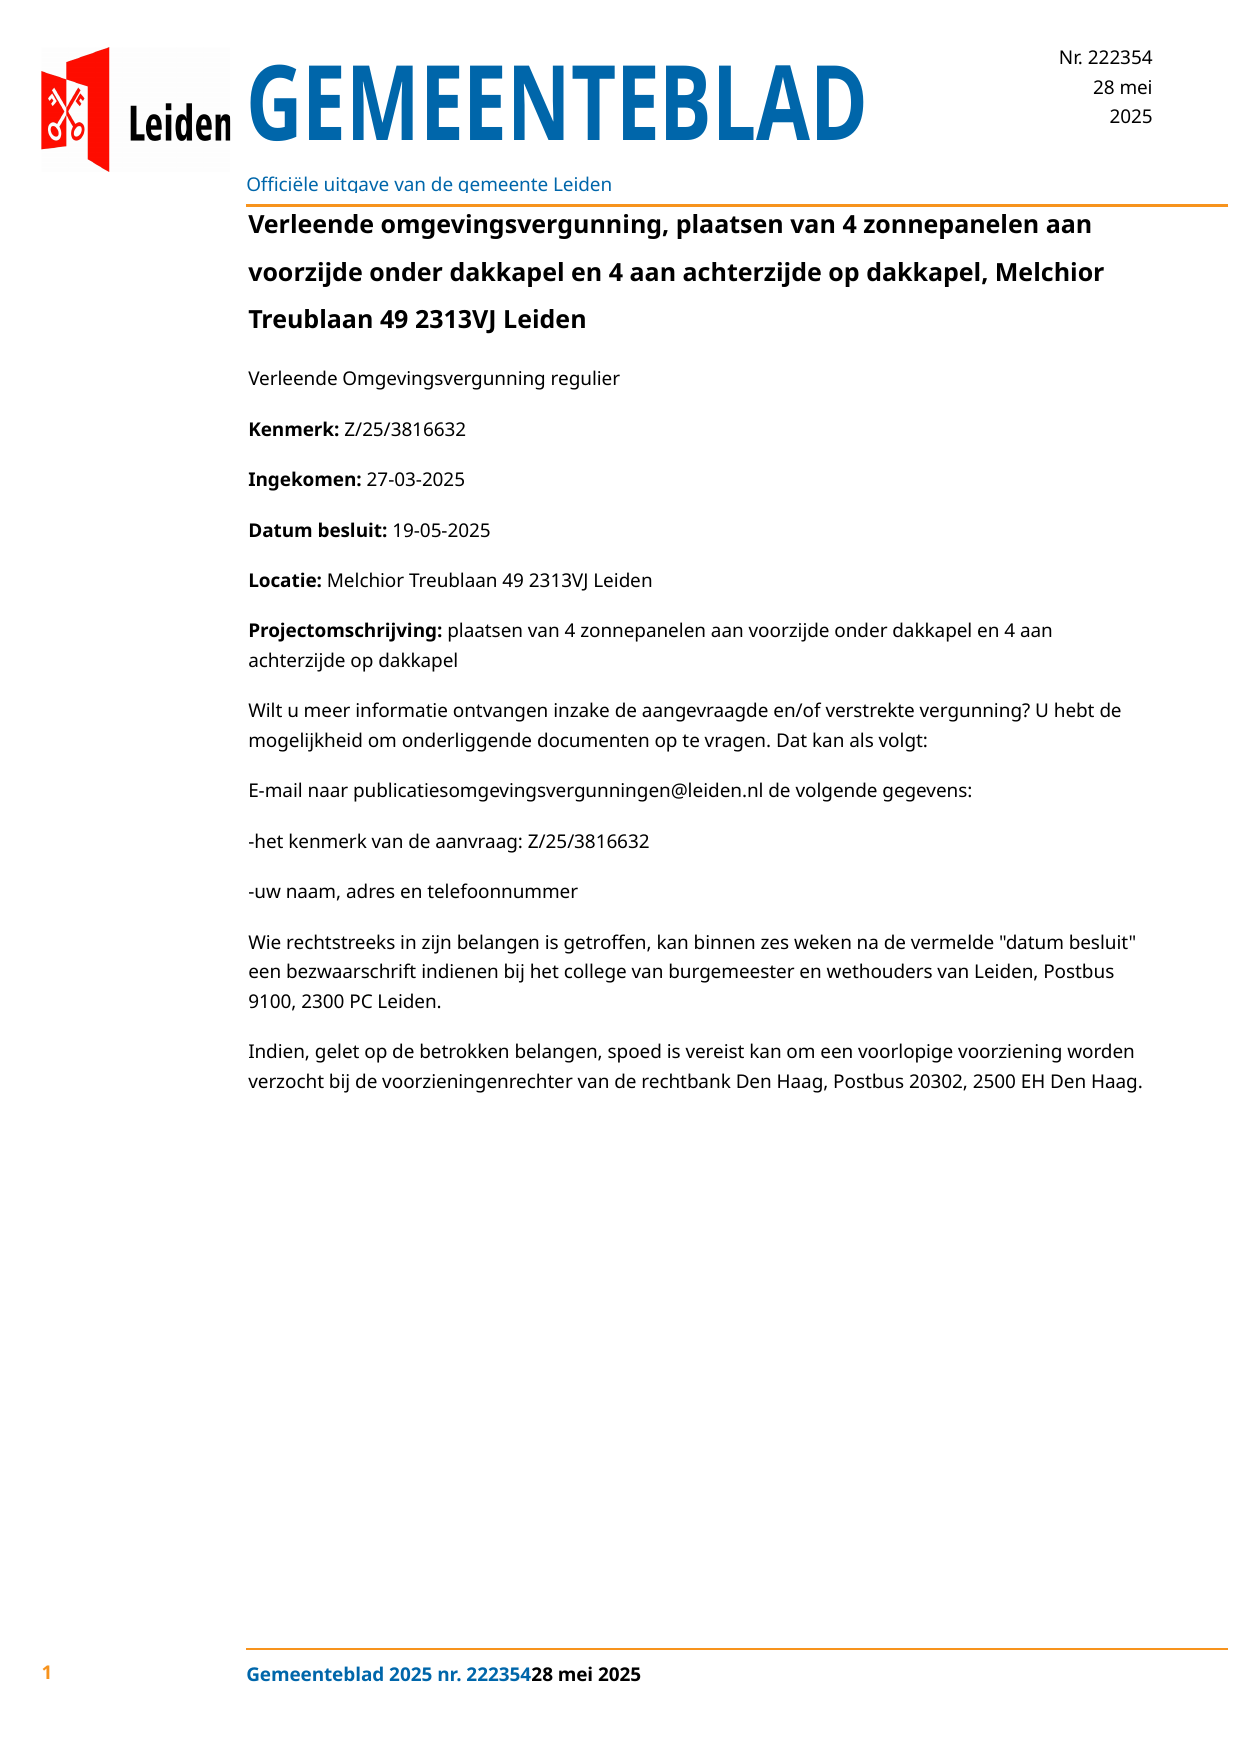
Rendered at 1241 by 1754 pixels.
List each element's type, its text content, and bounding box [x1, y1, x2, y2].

text -het kenmerk van de aanvraag: Z/25/3816632 [248, 828, 1152, 854]
text Wilt u meer informatie ontvangen inzake de aangevraagde en/of verstrekte vergunning? U hebt de mogelijkheid om onderliggende documenten op te vragen. Dat kan als volgt: [248, 698, 1152, 753]
text Datum besluit: 19-05-2025 [248, 517, 1152, 542]
text Indien, gelet op de betrokken belangen, spoed is vereist kan om een voorlopige voorziening worden verzocht bij de voorzieningenrechter van de rechtbank Den Haag, Postbus 20302, 2500 EH Den Haag. [248, 1038, 1152, 1094]
picture [41, 47, 231, 172]
text Verleende omgevingsvergunning, plaatsen van 4 zonnepanelen aan voorzijde onder dakkapel en 4 aan achterzijde op dakkapel, Melchior Treublaan 49 2313VJ Leiden [248, 207, 1152, 336]
text Projectomschrijving: plaatsen van 4 zonnepanelen aan voorzijde onder dakkapel en 4 aan achterzijde op dakkapel [248, 618, 1152, 673]
text Locatie: Melchior Treublaan 49 2313VJ Leiden [248, 567, 1152, 593]
text Kenmerk: Z/25/3816632 [248, 416, 1152, 442]
text -uw naam, adres en telefoonnummer [248, 878, 1152, 904]
text E-mail naar publicatiesomgevingsvergunningen@leiden.nl de volgende gegevens: [248, 778, 1152, 803]
text Wie rechtstreeks in zijn belangen is getroffen, kan binnen zes weken na de vermelde "datum besluit" een bezwaarschrift indienen bij het college van burgemeester en wethouders van Leiden, Postbus 9100, 2300 PC Leiden. [248, 929, 1152, 1014]
text Ingekomen: 27-03-2025 [248, 466, 1152, 492]
text Verleende Omgevingsvergunning regulier [248, 366, 1152, 391]
